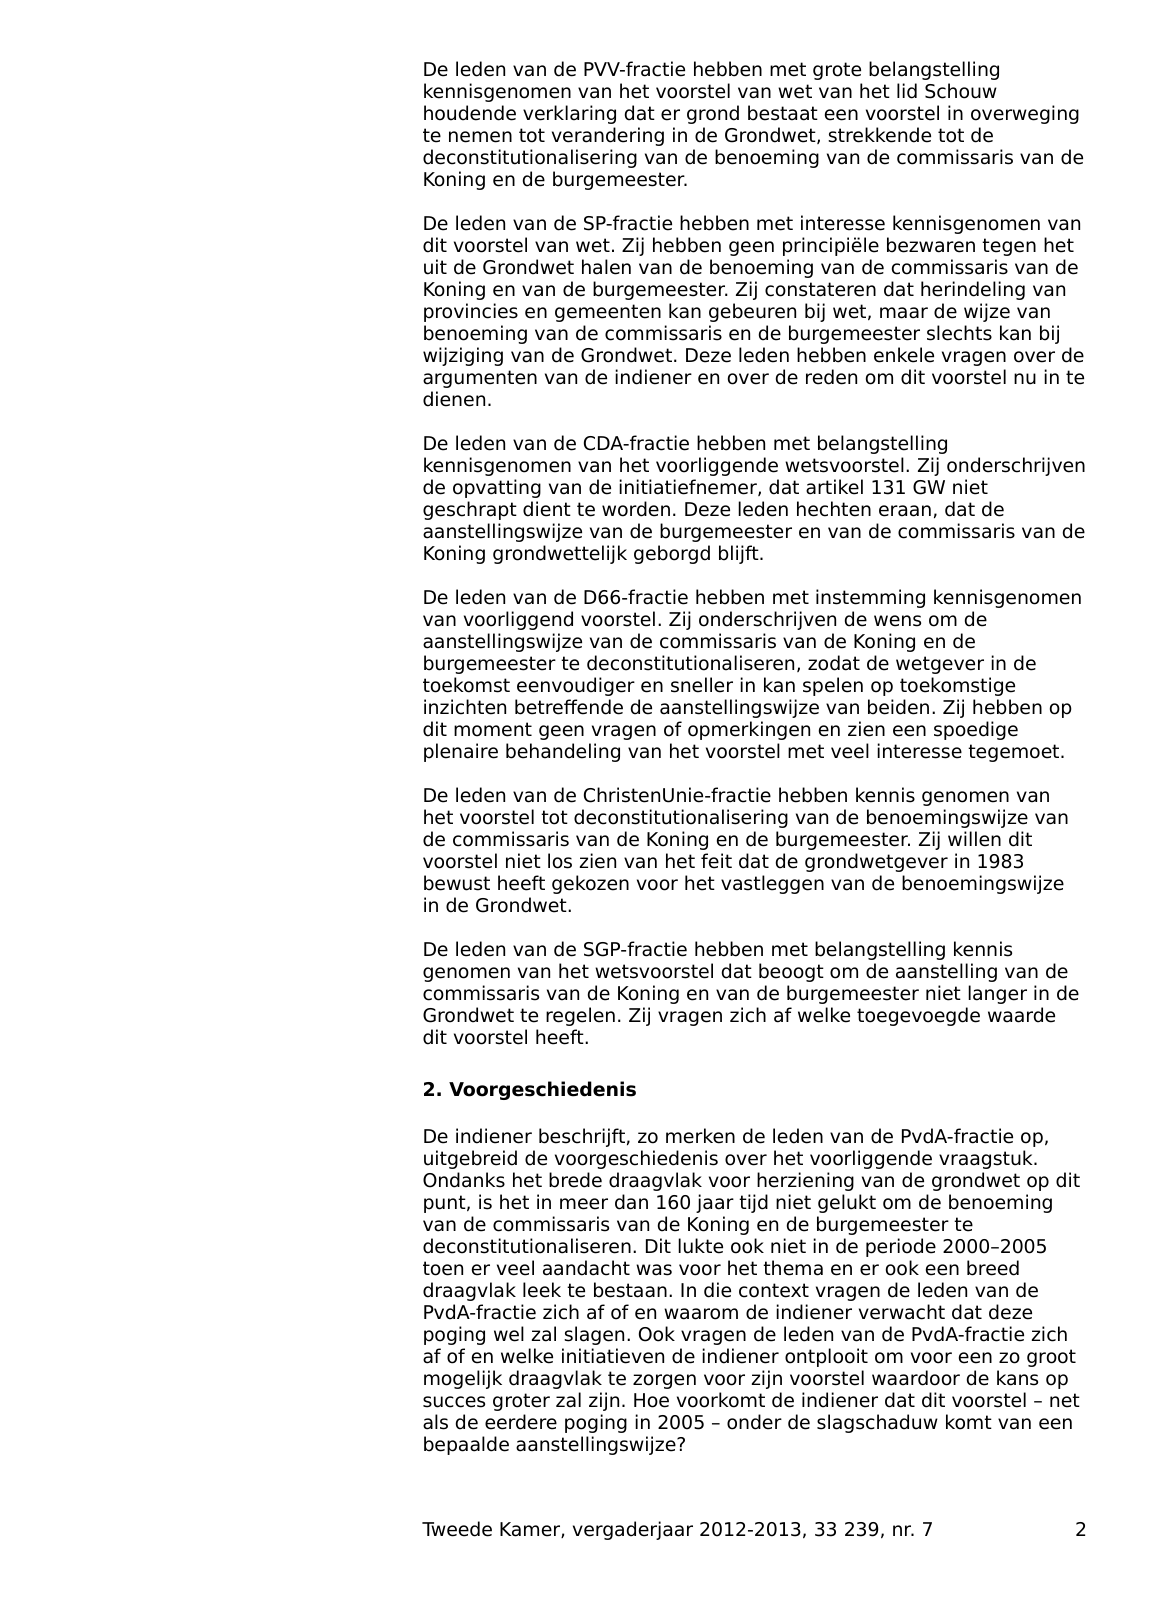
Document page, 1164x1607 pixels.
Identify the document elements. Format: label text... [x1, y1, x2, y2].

text De leden van de PVV-fractie hebben met grote belangstelling kennisgenomen van het voorstel van wet van het lid Schouw houdende verklaring dat er grond bestaat een voorstel in overweging te nemen tot verandering in de Grondwet, strekkende tot de deconstitutionalisering van de benoeming van de commissaris van de Koning en de burgemeester. [422, 59, 1087, 191]
text De leden van de SP-fractie hebben met interesse kennisgenomen van dit voorstel van wet. Zij hebben geen principiële bezwaren tegen het uit de Grondwet halen van de benoeming van de commissaris van de Koning en van de burgemeester. Zij constateren dat herindeling van provincies en gemeenten kan gebeuren bij wet, maar de wijze van benoeming van de commissaris en de burgemeester slechts kan bij wijziging van de Grondwet. Deze leden hebben enkele vragen over de argumenten van de indiener en over de reden om dit voorstel nu in te dienen. [422, 213, 1087, 411]
subtitle 2. Voorgeschiedenis [422, 1079, 1087, 1101]
text De leden van de SGP-fractie hebben met belangstelling kennis genomen van het wetsvoorstel dat beoogt om de aanstelling van de commissaris van de Koning en van de burgemeester niet langer in de Grondwet te regelen. Zij vragen zich af welke toegevoegde waarde dit voorstel heeft. [422, 939, 1087, 1049]
text De indiener beschrijft, zo merken de leden van de PvdA-fractie op, uitgebreid de voorgeschiedenis over het voorliggende vraagstuk. Ondanks het brede draagvlak voor herziening van de grondwet op dit punt, is het in meer dan 160 jaar tijd niet gelukt om de benoeming van de commissaris van de Koning en de burgemeester te deconstitutionaliseren. Dit lukte ook niet in de periode 2000–2005 toen er veel aandacht was voor het thema en er ook een breed draagvlak leek te bestaan. In die context vragen de leden van de PvdA-fractie zich af of en waarom de indiener verwacht dat deze poging wel zal slagen. Ook vragen de leden van de PvdA-fractie zich af of en welke initiatieven de indiener ontplooit om voor een zo groot mogelijk draagvlak te zorgen voor zijn voorstel waardoor de kans op succes groter zal zijn. Hoe voorkomt de indiener dat dit voorstel – net als de eerdere poging in 2005 – onder de slagschaduw komt van een bepaalde aanstellingswijze? [422, 1126, 1087, 1456]
text De leden van de CDA-fractie hebben met belangstelling kennisgenomen van het voorliggende wetsvoorstel. Zij onderschrijven de opvatting van de initiatiefnemer, dat artikel 131 GW niet geschrapt dient te worden. Deze leden hechten eraan, dat de aanstellingswijze van de burgemeester en van de commissaris van de Koning grondwettelijk geborgd blijft. [422, 433, 1087, 565]
text De leden van de ChristenUnie-fractie hebben kennis genomen van het voorstel tot deconstitutionalisering van de benoemingswijze van de commissaris van de Koning en de burgemeester. Zij willen dit voorstel niet los zien van het feit dat de grondwetgever in 1983 bewust heeft gekozen voor het vastleggen van de benoemingswijze in de Grondwet. [422, 785, 1087, 917]
text De leden van de D66-fractie hebben met instemming kennisgenomen van voorliggend voorstel. Zij onderschrijven de wens om de aanstellingswijze van de commissaris van de Koning en de burgemeester te deconstitutionaliseren, zodat de wetgever in de toekomst eenvoudiger en sneller in kan spelen op toekomstige inzichten betreffende de aanstellingswijze van beiden. Zij hebben op dit moment geen vragen of opmerkingen en zien een spoedige plenaire behandeling van het voorstel met veel interesse tegemoet. [422, 587, 1087, 763]
